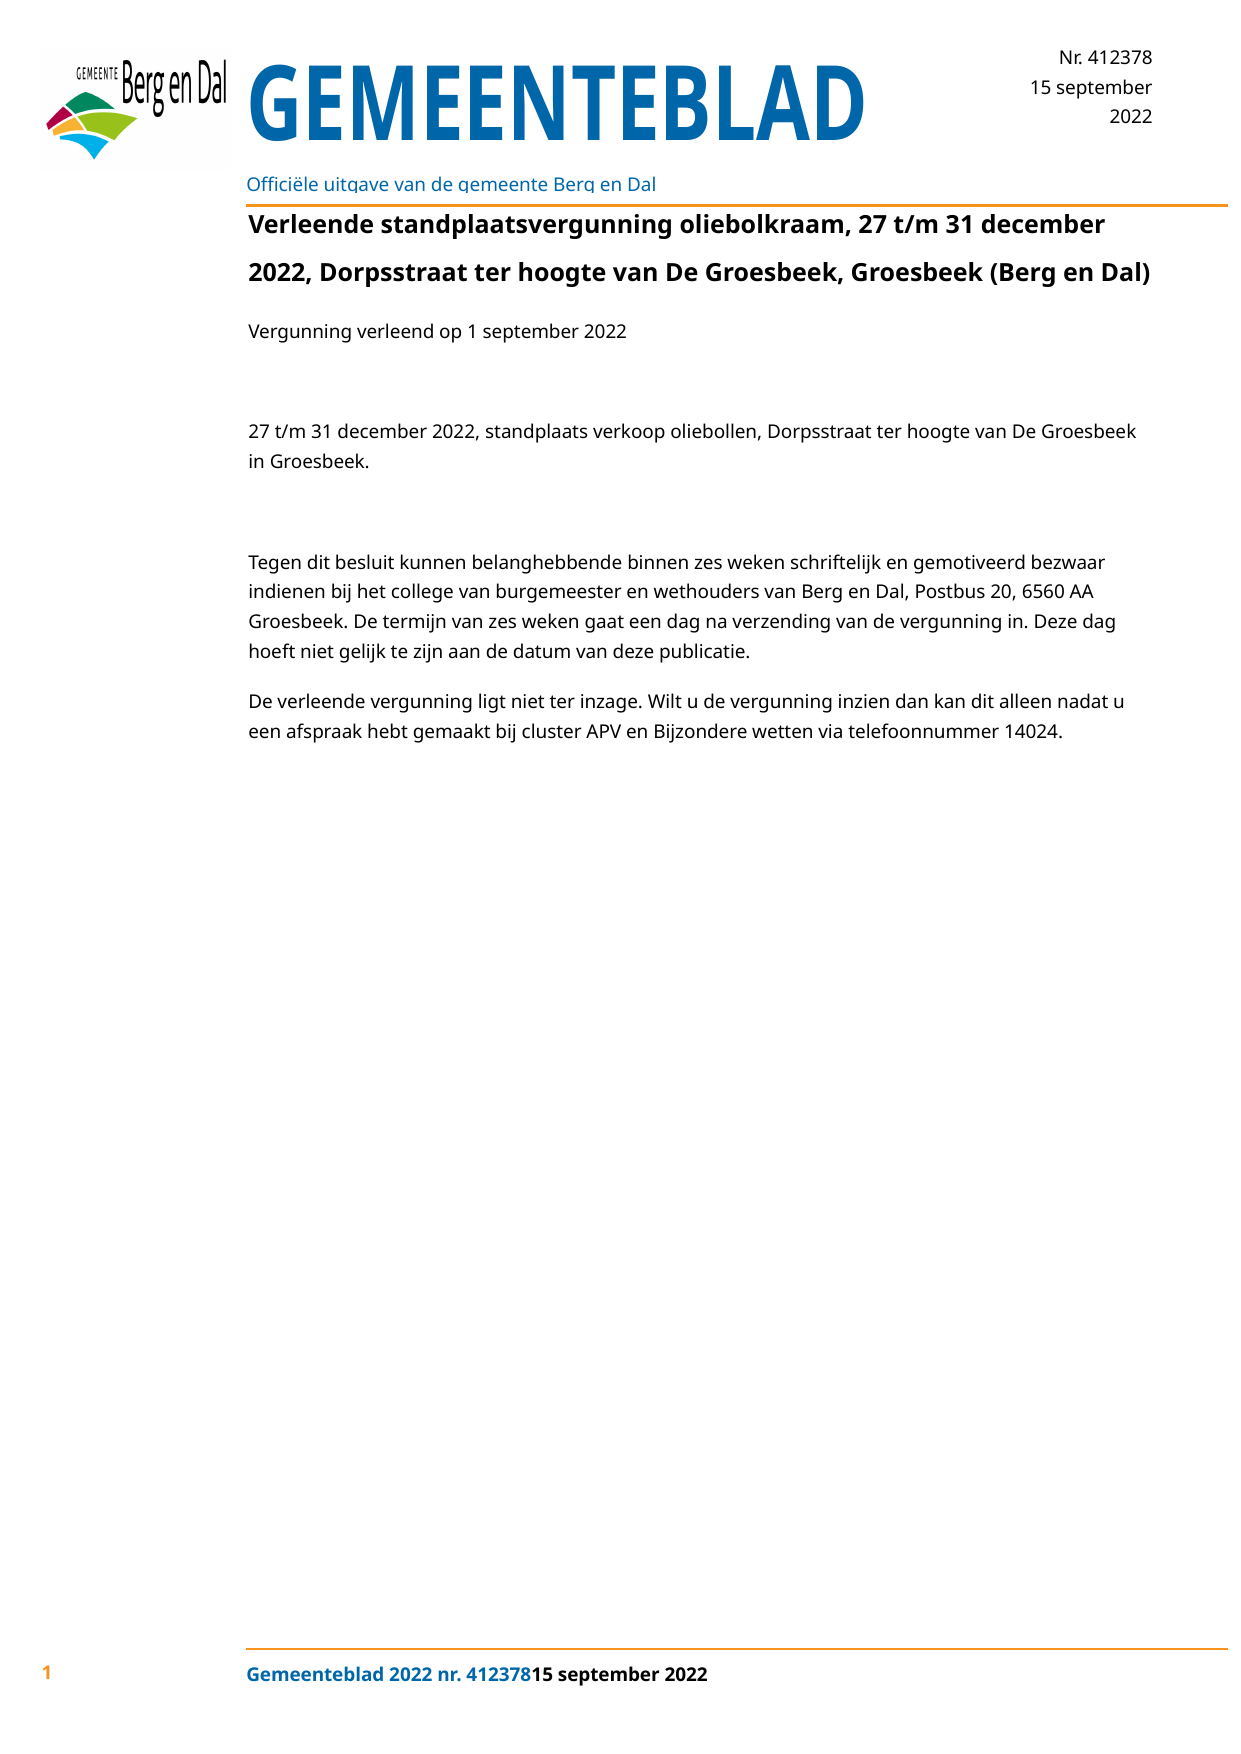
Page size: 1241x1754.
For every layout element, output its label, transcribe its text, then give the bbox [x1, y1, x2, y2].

picture [41, 47, 231, 172]
text Vergunning verleend op 1 september 2022 [248, 318, 1152, 344]
text De verleende vergunning ligt niet ter inzage. Wilt u de vergunning inzien dan kan dit alleen nadat u een afspraak hebt gemaakt bij cluster APV en Bijzondere wetten via telefoonnummer 14024. [248, 688, 1152, 744]
text Verleende standplaatsvergunning oliebolkraam, 27 t/m 31 december 2022, Dorpsstraat ter hoogte van De Groesbeek, Groesbeek (Berg en Dal) [248, 207, 1152, 288]
text 27 t/m 31 december 2022, standplaats verkoop oliebollen, Dorpsstraat ter hoogte van De Groesbeek in Groesbeek. [248, 419, 1152, 474]
text Tegen dit besluit kunnen belanghebbende binnen zes weken schriftelijk en gemotiveerd bezwaar indienen bij het college van burgemeester en wethouders van Berg en Dal, Postbus 20, 6560 AA Groesbeek. De termijn van zes weken gaat een dag na verzending van de vergunning in. Deze dag hoeft niet gelijk te zijn aan de datum van deze publicatie. [248, 549, 1152, 664]
